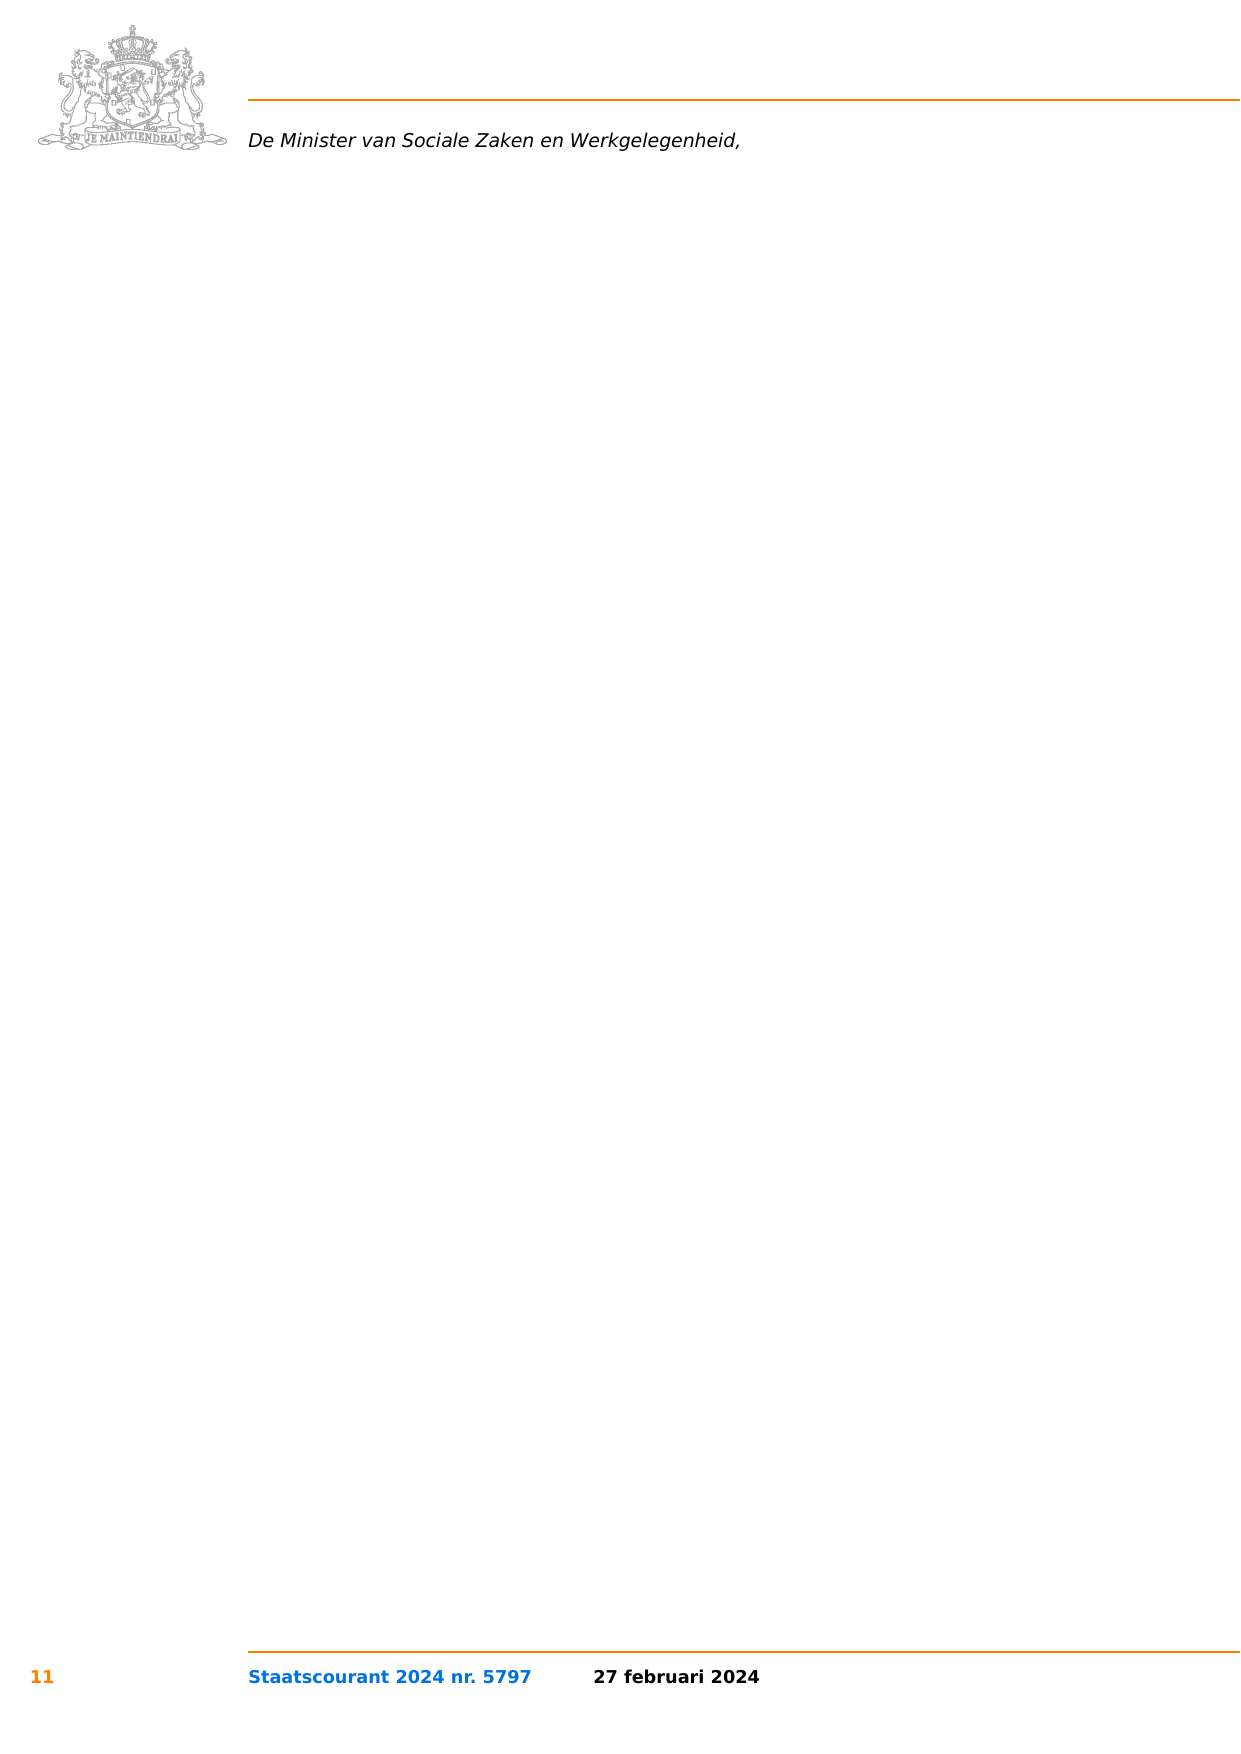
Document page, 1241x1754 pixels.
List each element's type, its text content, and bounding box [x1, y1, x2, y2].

text De Minister van Sociale Zaken en Werkgelegenheid, [248, 130, 1163, 152]
picture [38, 25, 227, 150]
